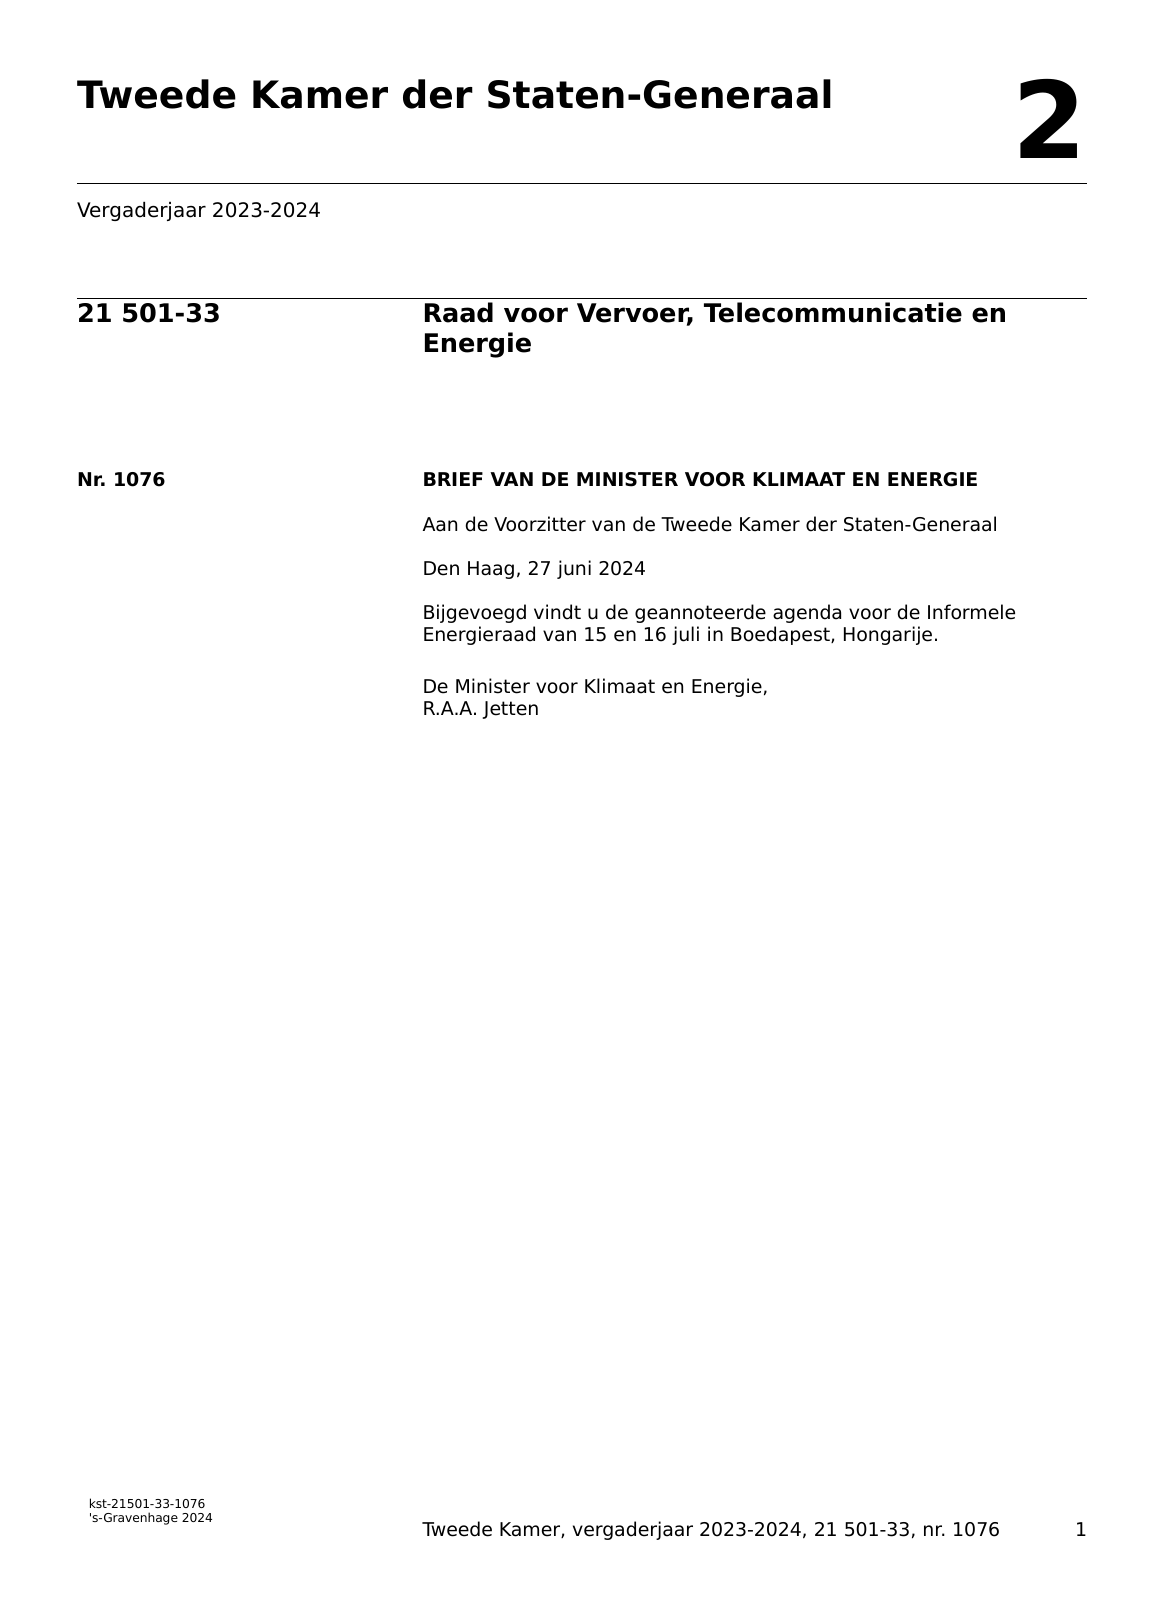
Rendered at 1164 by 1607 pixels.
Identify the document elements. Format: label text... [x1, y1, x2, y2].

table_cell Vergaderjaar 2023-2024 [77, 184, 1087, 298]
subtitle Nr. 1076 BRIEF VAN DE MINISTER VOOR KLIMAAT EN ENERGIE [77, 469, 1087, 491]
text Aan de Voorzitter van de Tweede Kamer der Staten-Generaal [422, 513, 1087, 536]
subtitle 21 501-33 Raad voor Vervoer, Telecommunicatie en Energie [77, 299, 1087, 358]
table_header 2 [886, 59, 1087, 183]
text 's-Gravenhage 2024 [88, 1511, 323, 1525]
text kst-21501-33-1076 [88, 1497, 323, 1511]
text De Minister voor Klimaat en Energie, R.A.A. Jetten [422, 676, 1087, 720]
table_header Tweede Kamer der Staten-Generaal [77, 59, 886, 183]
text Den Haag, 27 juni 2024 [422, 558, 1087, 580]
text Bijgevoegd vindt u de geannoteerde agenda voor de Informele Energieraad van 15 en 16 juli in Boedapest, Hongarije. [422, 602, 1087, 646]
